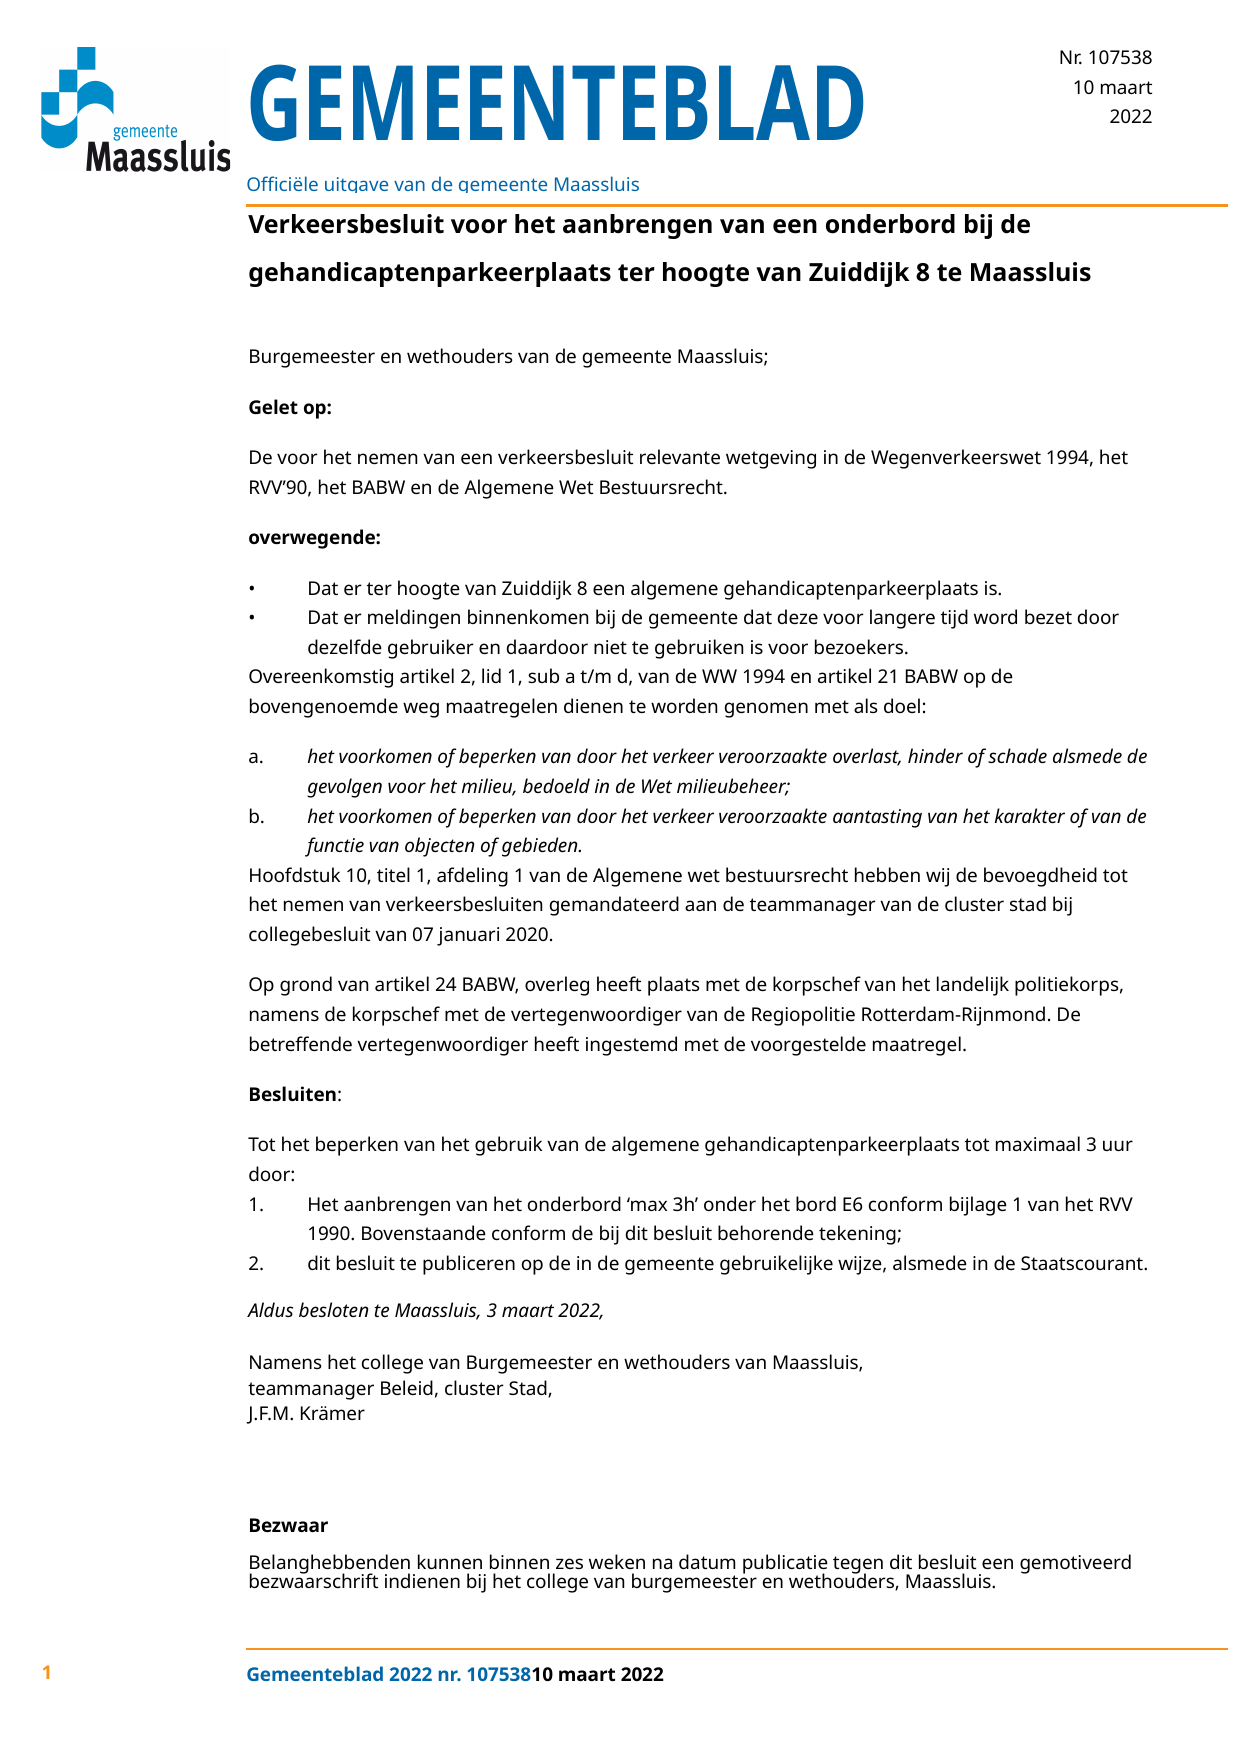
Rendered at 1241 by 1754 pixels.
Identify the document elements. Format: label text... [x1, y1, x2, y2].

list het voorkomen of beperken van door het verkeer veroorzaakte overlast, hinder of schade alsmede de gevolgen voor het milieu, bedoeld in de Wet milieubeheer; [248, 744, 1152, 799]
list Het aanbrengen van het onderbord ‘max 3h’ onder het bord E6 conform bijlage 1 van het RVV 1990. Bovenstaande conform de bij dit besluit behorende tekening; [248, 1191, 1152, 1246]
text overwegende: [248, 524, 1152, 550]
text Belanghebbenden kunnen binnen zes weken na datum publicatie tegen dit besluit een gemotiveerd bezwaarschrift indienen bij het college van burgemeester en wethouders, Maassluis. [248, 1554, 1152, 1593]
text Verkeersbesluit voor het aanbrengen van een onderbord bij de gehandicaptenparkeerplaats ter hoogte van Zuiddijk 8 te Maassluis [248, 207, 1152, 288]
text Hoofdstuk 10, titel 1, afdeling 1 van de Algemene wet bestuursrecht hebben wij de bevoegdheid tot het nemen van verkeersbesluiten gemandateerd aan de teammanager van de cluster stad bij collegebesluit van 07 januari 2020. [248, 862, 1152, 947]
list Dat er ter hoogte van Zuiddijk 8 een algemene gehandicaptenparkeerplaats is. [248, 575, 1152, 601]
list dit besluit te publiceren op de in de gemeente gebruikelijke wijze, alsmede in de Staatscourant. [248, 1250, 1152, 1276]
text Op grond van artikel 24 BABW, overleg heeft plaats met de korpschef van het landelijk politiekorps, namens de korpschef met de vertegenwoordiger van de Regiopolitie Rotterdam-Rijnmond. De betreffende vertegenwoordiger heeft ingestemd met de voorgestelde maatregel. [248, 972, 1152, 1056]
text Besluiten: [248, 1081, 1152, 1107]
text Overeenkomstig artikel 2, lid 1, sub a t/m d, van de WW 1994 en artikel 21 BABW op de bovengenoemde weg maatregelen dienen te worden genomen met als doel: [248, 664, 1152, 719]
text Tot het beperken van het gebruik van de algemene gehandicaptenparkeerplaats tot maximaal 3 uur door: [248, 1132, 1152, 1187]
text Burgemeester en wethouders van de gemeente Maassluis; [248, 344, 1152, 369]
text Namens het college van Burgemeester en wethouders van Maassluis, [248, 1349, 1152, 1375]
list het voorkomen of beperken van door het verkeer veroorzaakte aantasting van het karakter of van de functie van objecten of gebieden. [248, 803, 1152, 858]
picture [41, 47, 77, 92]
text teammanager Beleid, cluster Stad, [248, 1375, 1152, 1401]
text J.F.M. Krämer [248, 1401, 1152, 1426]
text De voor het nemen van een verkeersbesluit relevante wetgeving in de Wegenverkeerswet 1994, het RVV’90, het BABW en de Algemene Wet Bestuursrecht. [248, 444, 1152, 500]
text Bezwaar [248, 1517, 1152, 1536]
picture [41, 47, 231, 172]
text Aldus besloten te Maassluis, 3 maart 2022, [248, 1298, 1152, 1323]
text Gelet op: [248, 394, 1152, 420]
list Dat er meldingen binnenkomen bij de gemeente dat deze voor langere tijd word bezet door dezelfde gebruiker en daardoor niet te gebruiken is voor bezoekers. [248, 604, 1152, 660]
